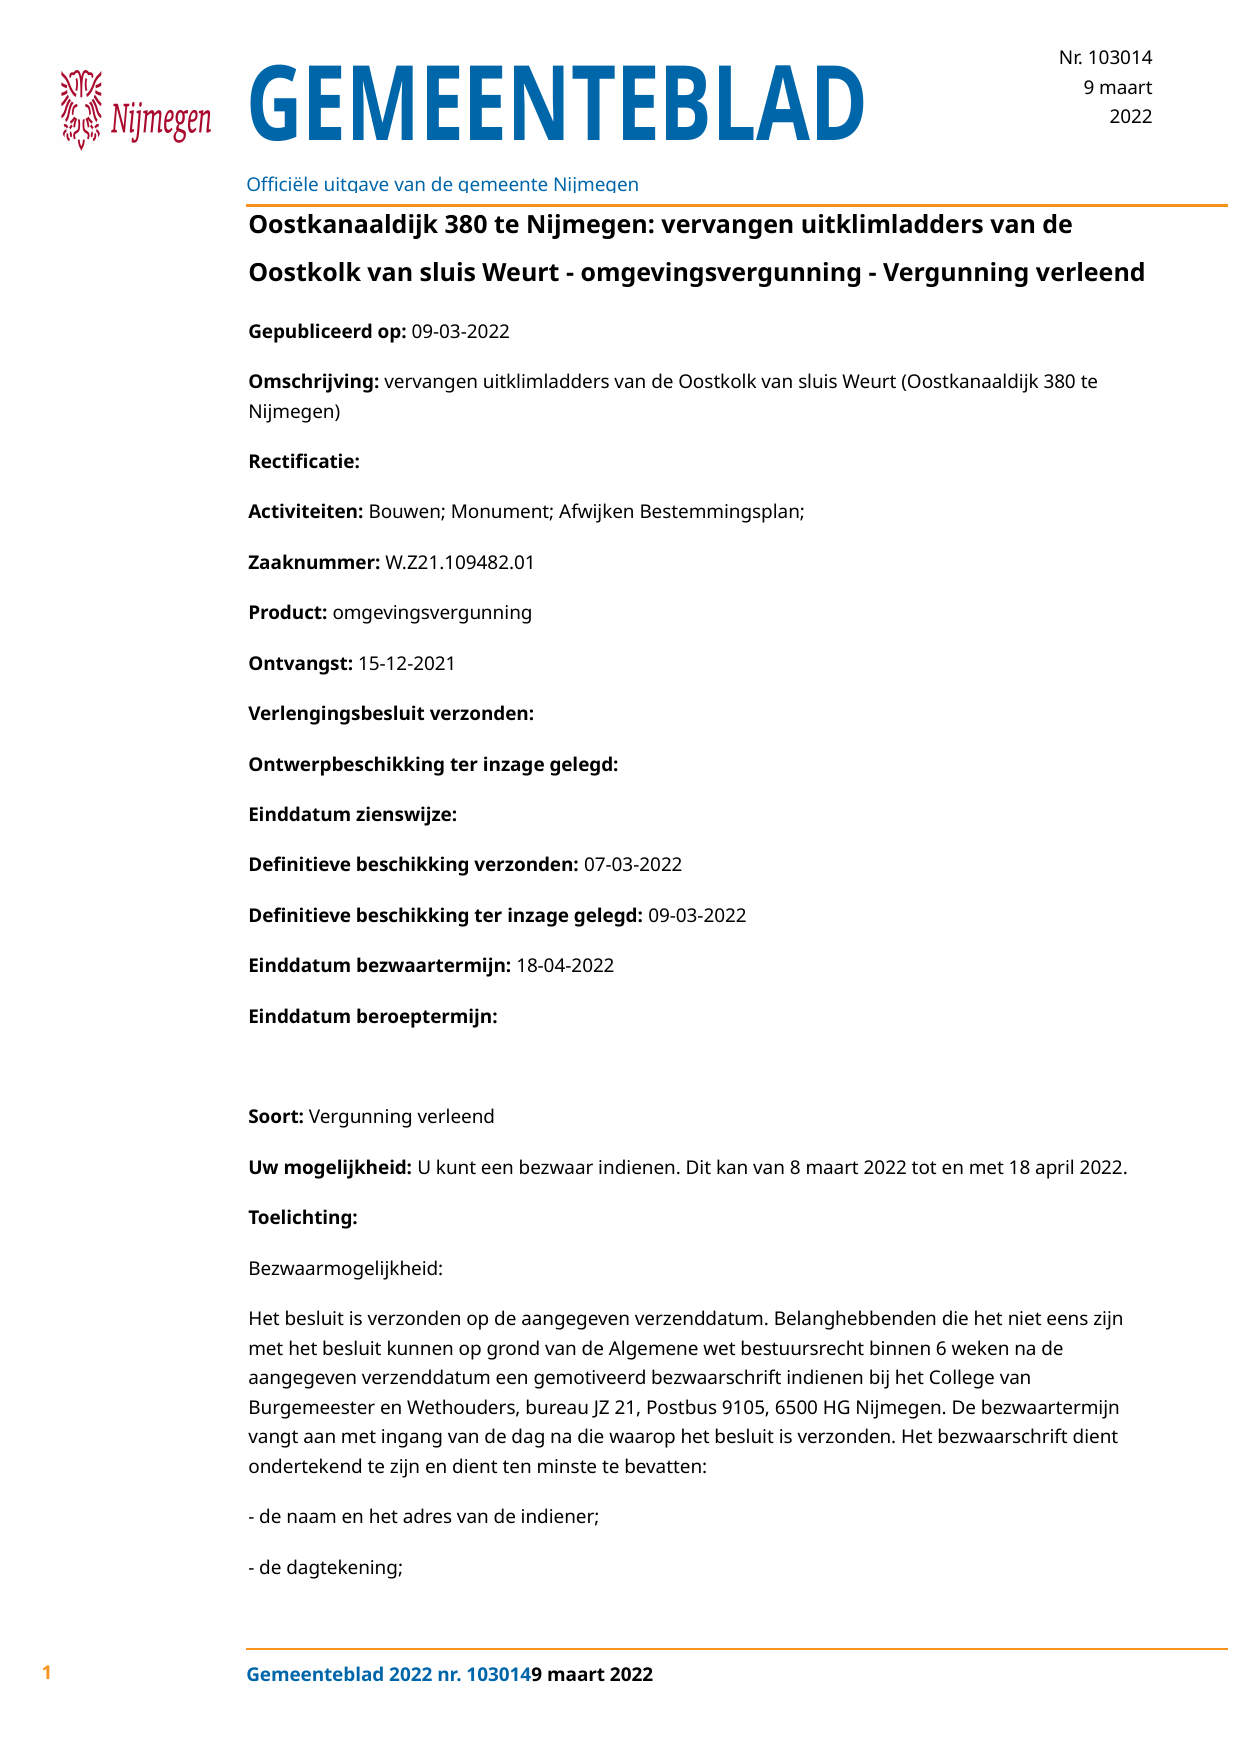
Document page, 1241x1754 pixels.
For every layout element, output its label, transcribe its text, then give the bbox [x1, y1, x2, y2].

text Zaaknummer: W.Z21.109482.01 [248, 549, 1152, 575]
text Uw mogelijkheid: U kunt een bezwaar indienen. Dit kan van 8 maart 2022 tot en met 18 april 2022. [248, 1154, 1152, 1180]
text Soort: Vergunning verleend [248, 1104, 1152, 1129]
text Omschrijving: vervangen uitklimladders van de Oostkolk van sluis Weurt (Oostkanaaldijk 380 te Nijmegen) [248, 368, 1152, 424]
text Definitieve beschikking ter inzage gelegd: 09-03-2022 [248, 902, 1152, 928]
text Gepubliceerd op: 09-03-2022 [248, 318, 1152, 344]
text Het besluit is verzonden op de aangegeven verzenddatum. Belanghebbenden die het niet eens zijn met het besluit kunnen op grond van de Algemene wet bestuursrecht binnen 6 weken na de aangegeven verzenddatum een gemotiveerd bezwaarschrift indienen bij het College van Burgemeester en Wethouders, bureau JZ 21, Postbus 9105, 6500 HG Nijmegen. De bezwaartermijn vangt aan met ingang van de dag na die waarop het besluit is verzonden. Het bezwaarschrift dient ondertekend te zijn en dient ten minste te bevatten: [248, 1305, 1152, 1479]
text - de naam en het adres van de indiener; [248, 1504, 1152, 1529]
text Ontvangst: 15-12-2021 [248, 650, 1152, 676]
text Definitieve beschikking verzonden: 07-03-2022 [248, 852, 1152, 877]
text - de dagtekening; [248, 1554, 1152, 1580]
text Toelichting: [248, 1204, 1152, 1230]
text Product: omgevingsvergunning [248, 599, 1152, 625]
text Einddatum beroeptermijn: [248, 1003, 1152, 1029]
text Activiteiten: Bouwen; Monument; Afwijken Bestemmingsplan; [248, 499, 1152, 524]
text Rectificatie: [248, 448, 1152, 474]
text Einddatum bezwaartermijn: 18-04-2022 [248, 952, 1152, 978]
text Ontwerpbeschikking ter inzage gelegd: [248, 751, 1152, 777]
text Verlengingsbesluit verzonden: [248, 700, 1152, 726]
text Einddatum zienswijze: [248, 801, 1152, 827]
text Oostkanaaldijk 380 te Nijmegen: vervangen uitklimladders van de Oostkolk van sluis Weurt - omgevingsvergunning - Vergunning verleend [248, 207, 1152, 288]
text Bezwaarmogelijkheid: [248, 1255, 1152, 1281]
picture [41, 47, 231, 172]
